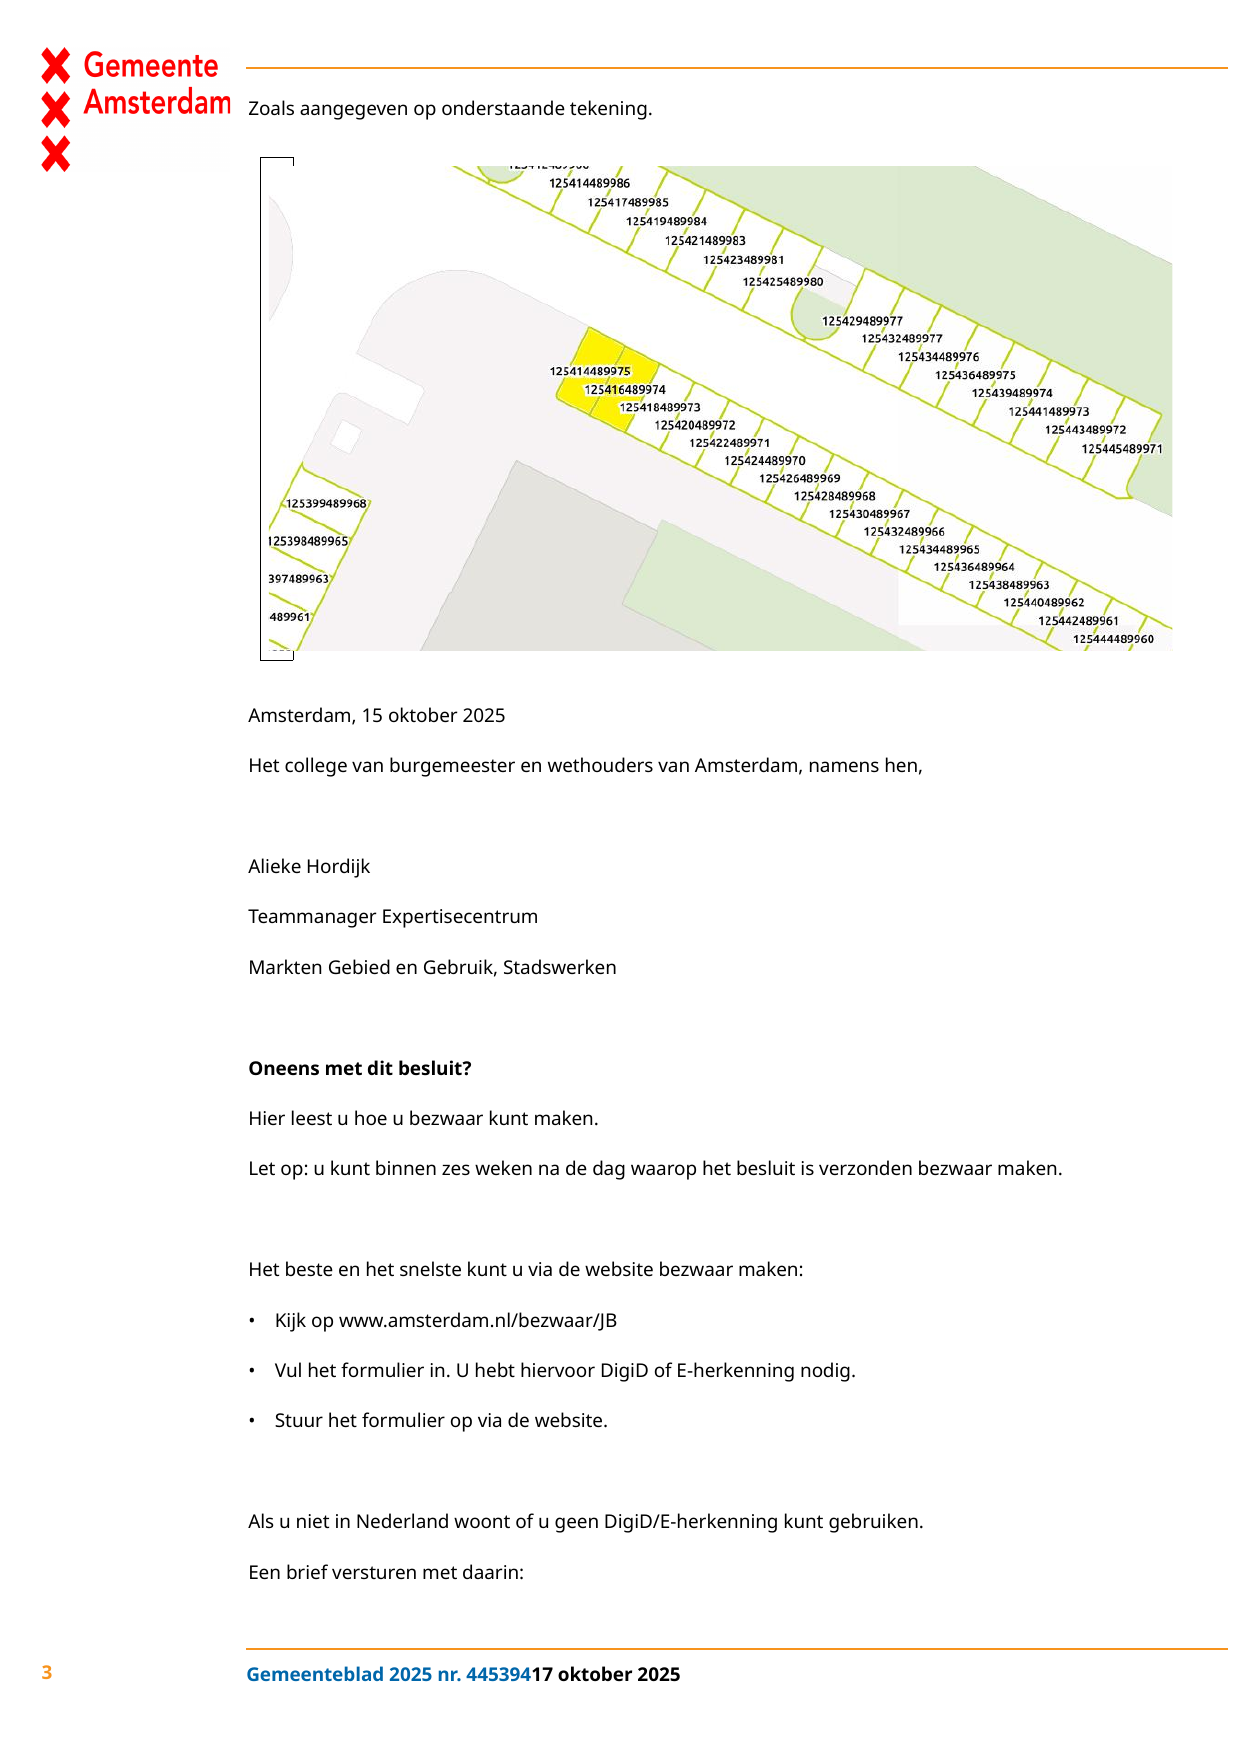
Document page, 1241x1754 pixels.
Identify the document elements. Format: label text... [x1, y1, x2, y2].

picture [41, 47, 231, 172]
text Teammanager Expertisecentrum [248, 903, 1152, 929]
text Alieke Hordijk [248, 853, 1152, 879]
text Het college van burgemeester en wethouders van Amsterdam, namens hen, [248, 752, 1152, 778]
text Markten Gebied en Gebruik, Stadswerken [248, 954, 1152, 980]
text Het beste en het snelste kunt u via de website bezwaar maken: [248, 1256, 1152, 1282]
text Hier leest u hoe u bezwaar kunt maken. [248, 1105, 1152, 1131]
text Oneens met dit besluit? [248, 1055, 1152, 1081]
text • Kijk op www.amsterdam.nl/bezwaar/JB [248, 1307, 1152, 1333]
text Een brief versturen met daarin: [248, 1559, 1152, 1585]
text • Vul het formulier in. U hebt hiervoor DigiD of E-herkenning nodig. [248, 1357, 1152, 1383]
text Amsterdam, 15 oktober 2025 [248, 702, 1152, 728]
text Zoals aangegeven op onderstaande tekening. [248, 95, 1152, 121]
text Let op: u kunt binnen zes weken na de dag waarop het besluit is verzonden bezwaar maken. [248, 1156, 1152, 1181]
text • Stuur het formulier op via de website. [248, 1408, 1152, 1433]
text Als u niet in Nederland woont of u geen DigiD/E-herkenning kunt gebruiken. [248, 1508, 1152, 1534]
picture [268, 166, 1173, 651]
